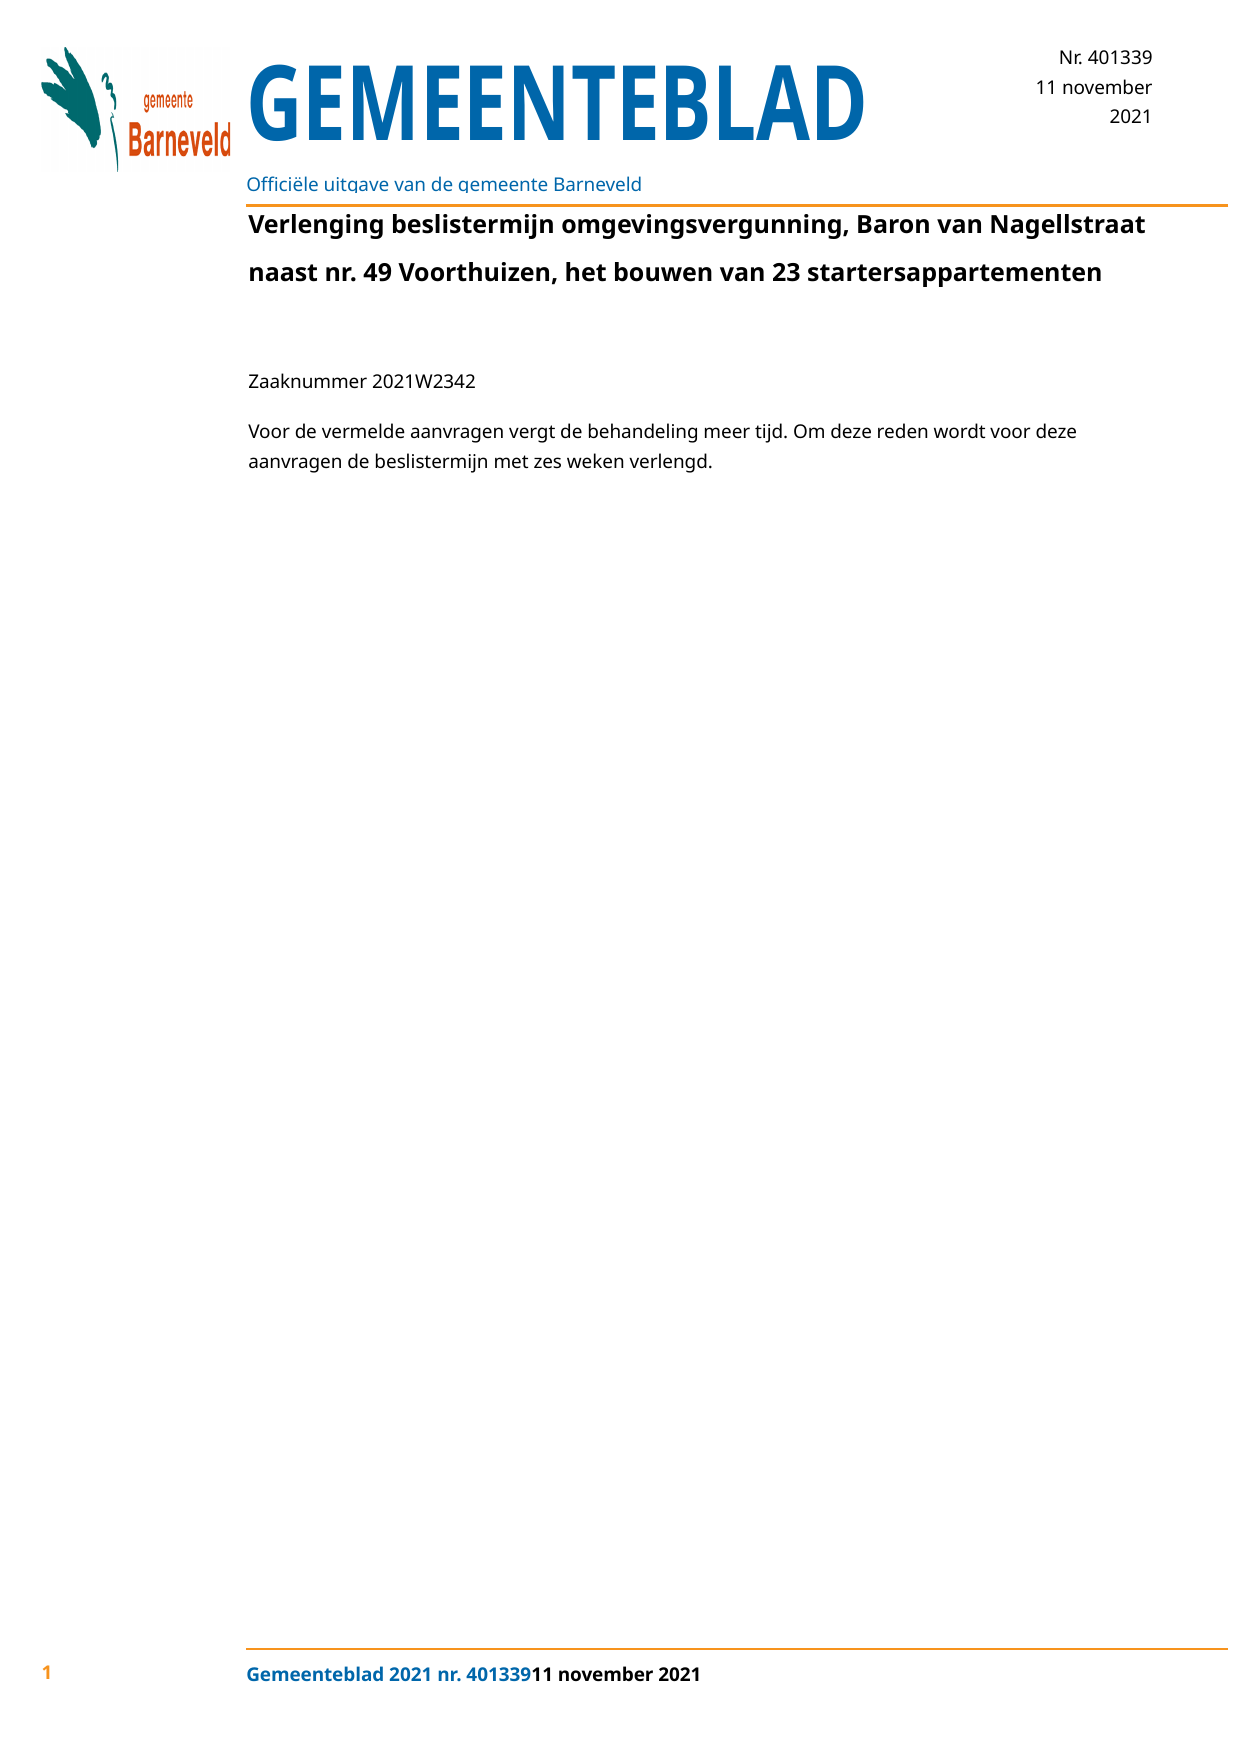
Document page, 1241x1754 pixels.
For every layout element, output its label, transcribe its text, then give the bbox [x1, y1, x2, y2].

text Zaaknummer 2021W2342 [248, 368, 1152, 394]
picture [41, 47, 231, 172]
text Voor de vermelde aanvragen vergt de behandeling meer tijd. Om deze reden wordt voor deze aanvragen de beslistermijn met zes weken verlengd. [248, 419, 1152, 474]
text Verlenging beslistermijn omgevingsvergunning, Baron van Nagellstraat naast nr. 49 Voorthuizen, het bouwen van 23 startersappartementen [248, 207, 1152, 288]
